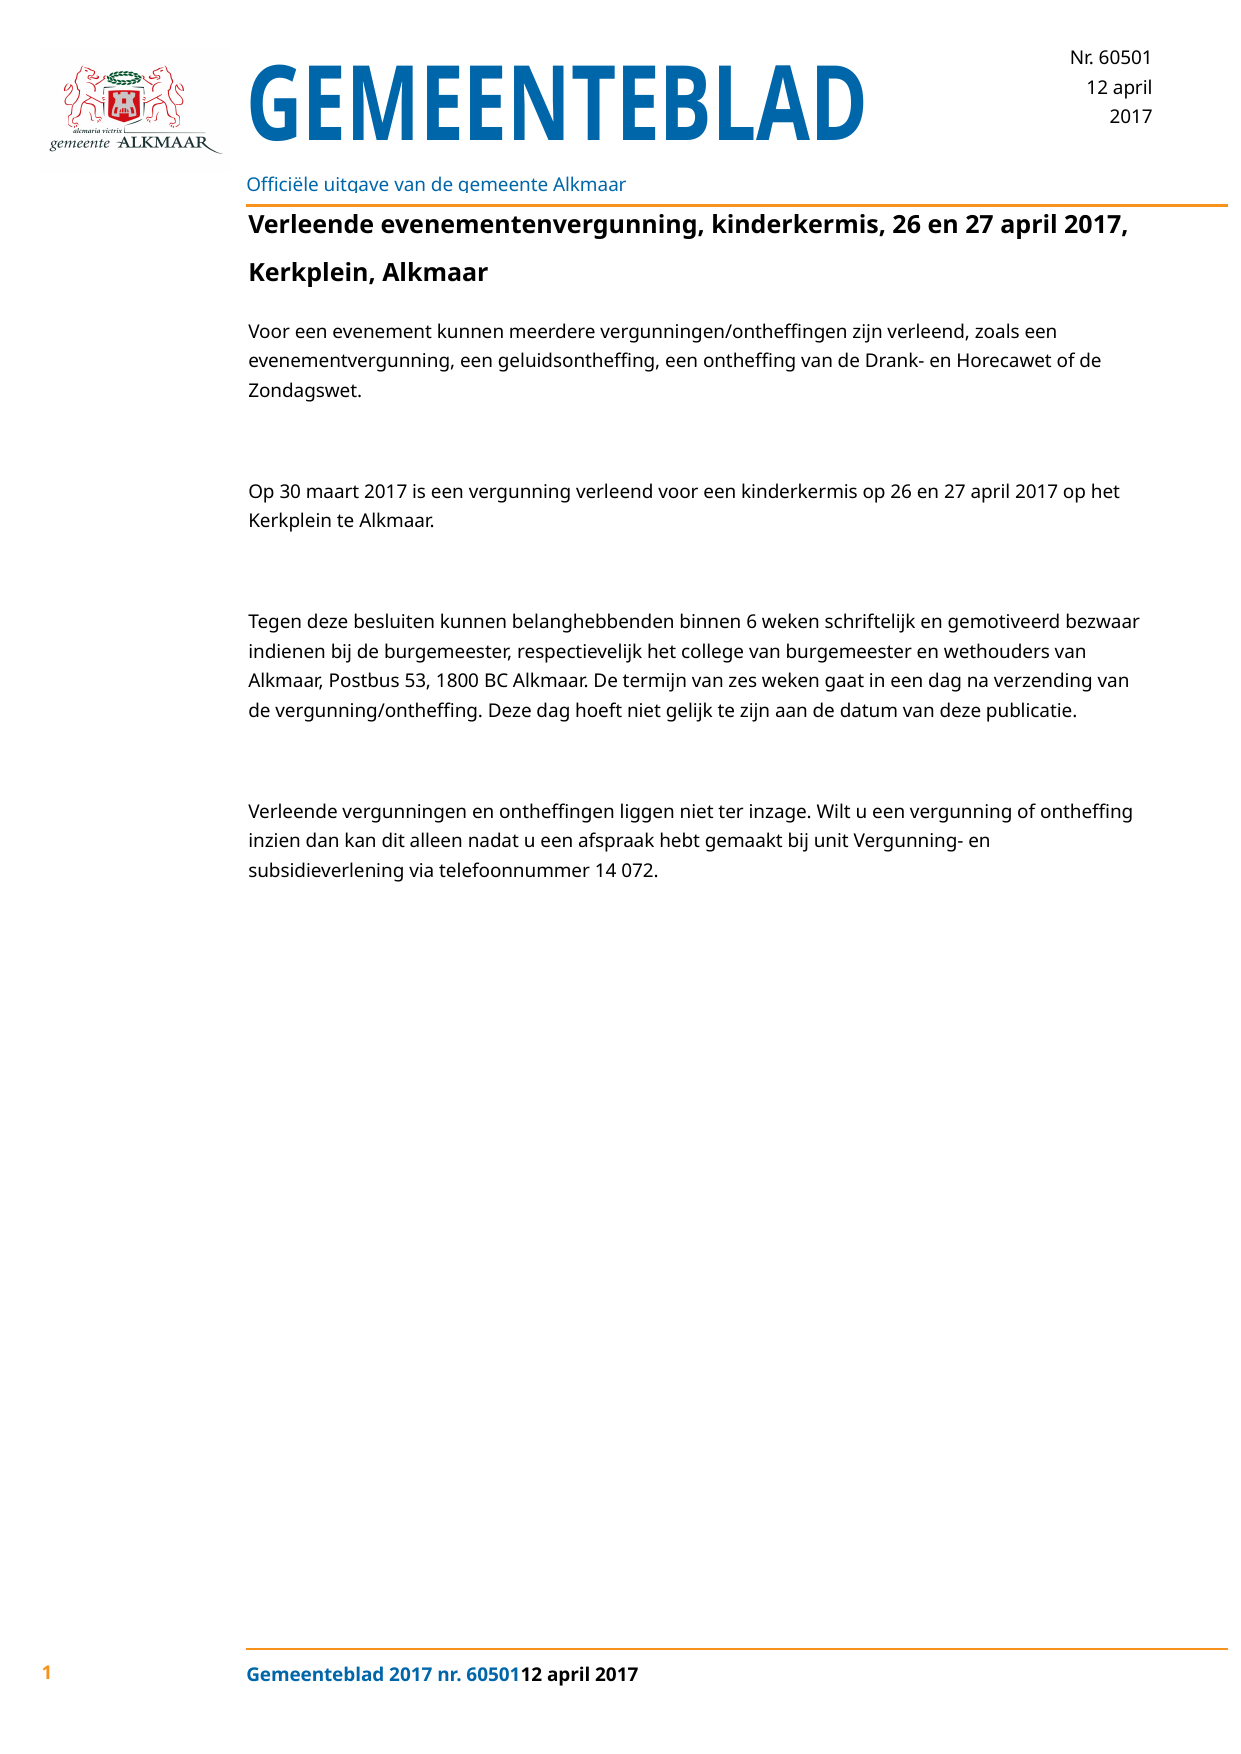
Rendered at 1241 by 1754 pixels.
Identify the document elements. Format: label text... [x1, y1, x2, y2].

picture [41, 47, 231, 172]
text Tegen deze besluiten kunnen belanghebbenden binnen 6 weken schriftelijk en gemotiveerd bezwaar indienen bij de burgemeester, respectievelijk het college van burgemeester en wethouders van Alkmaar, Postbus 53, 1800 BC Alkmaar. De termijn van zes weken gaat in een dag na verzending van de vergunning/ontheffing. Deze dag hoeft niet gelijk te zijn aan de datum van deze publicatie. [248, 608, 1152, 723]
text Verleende vergunningen en ontheffingen liggen niet ter inzage. Wilt u een vergunning of ontheffing inzien dan kan dit alleen nadat u een afspraak hebt gemaakt bij unit Vergunning- en subsidieverlening via telefoonnummer 14 072. [248, 798, 1152, 883]
text Voor een evenement kunnen meerdere vergunningen/ontheffingen zijn verleend, zoals een evenementvergunning, een geluidsontheffing, een ontheffing van de Drank- en Horecawet of de Zondagswet. [248, 318, 1152, 403]
text Verleende evenementenvergunning, kinderkermis, 26 en 27 april 2017, Kerkplein, Alkmaar [248, 207, 1152, 288]
text Op 30 maart 2017 is een vergunning verleend voor een kinderkermis op 26 en 27 april 2017 op het Kerkplein te Alkmaar. [248, 478, 1152, 533]
